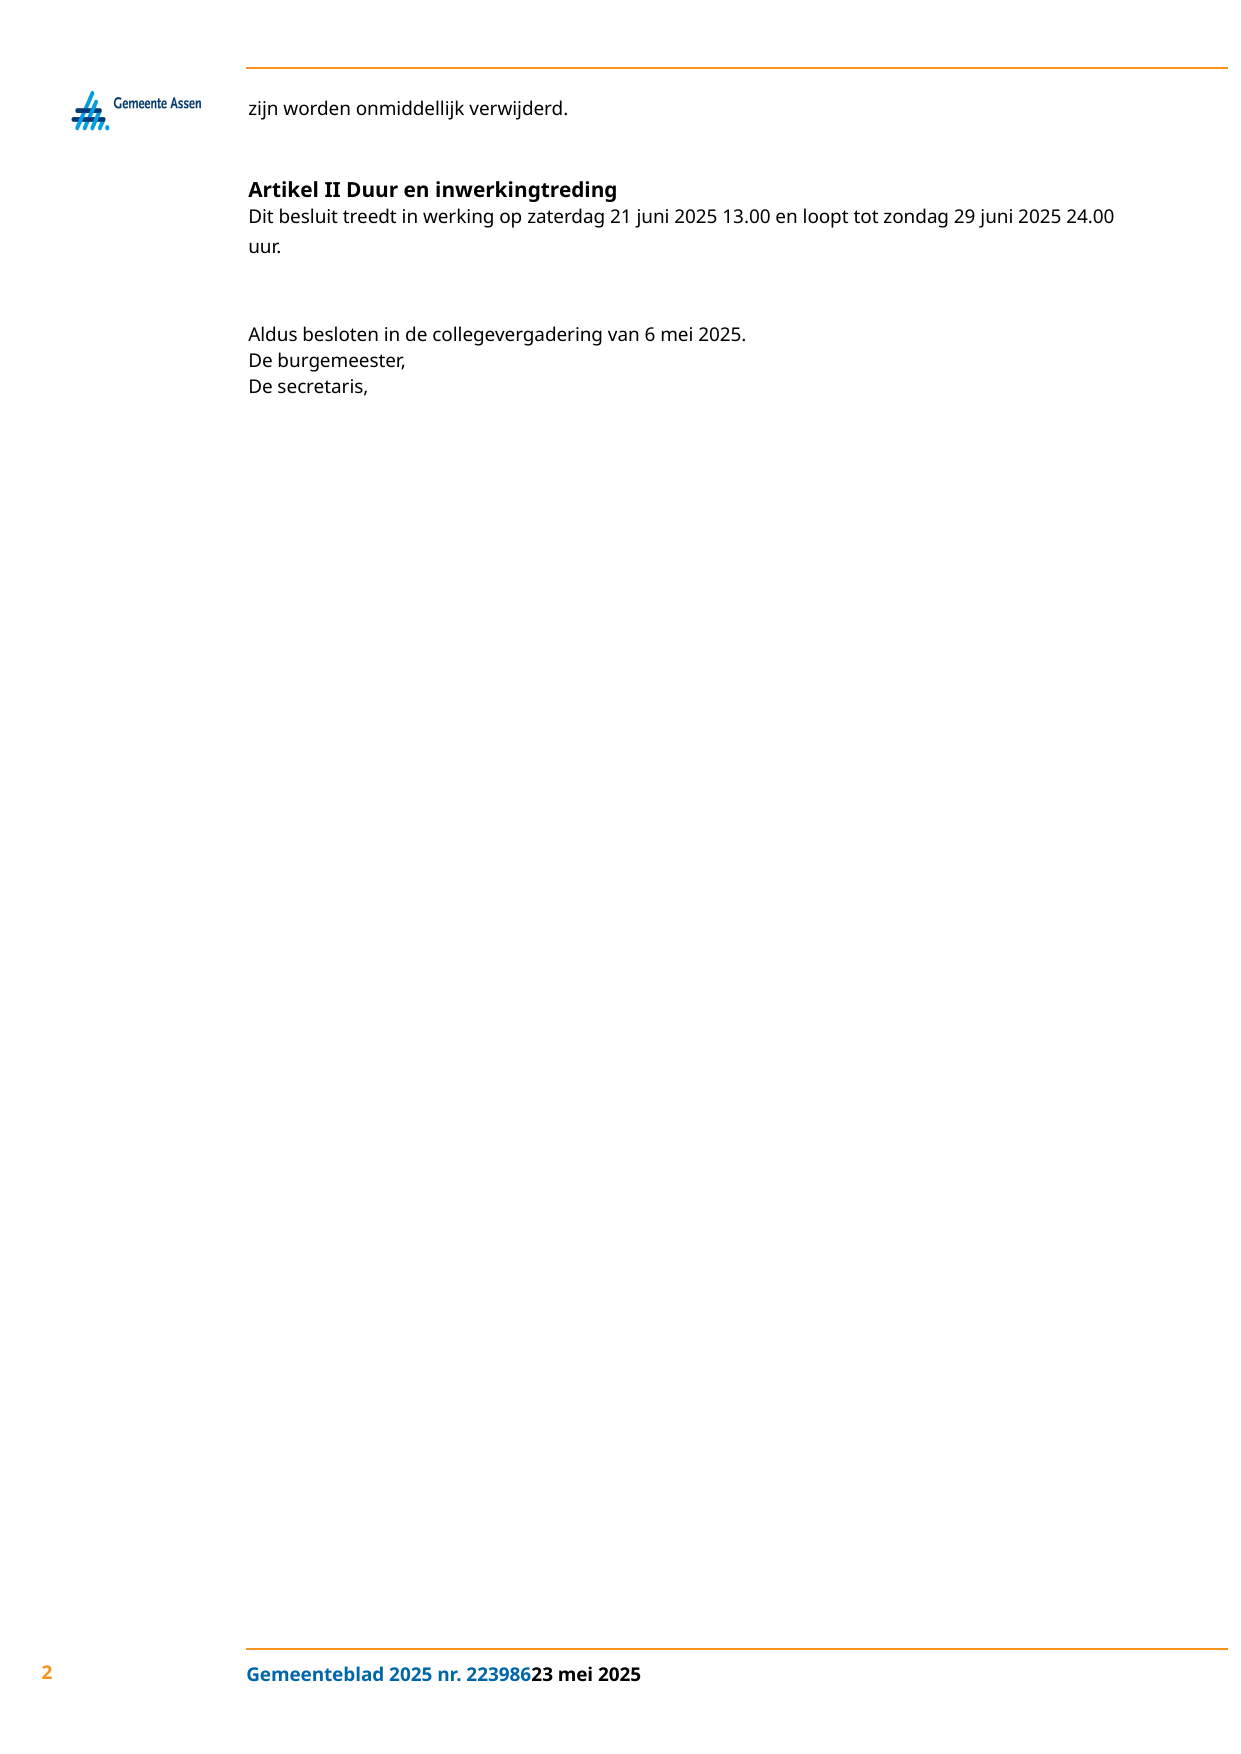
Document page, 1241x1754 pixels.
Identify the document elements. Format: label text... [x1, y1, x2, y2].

text Artikel II Duur en inwerkingtreding [248, 175, 1152, 203]
picture [41, 47, 231, 172]
text De secretaris, [248, 373, 1152, 399]
text zijn worden onmiddellijk verwijderd. [248, 95, 1152, 121]
text Aldus besloten in de collegevergadering van 6 mei 2025. [248, 322, 1152, 347]
text Dit besluit treedt in werking op zaterdag 21 juni 2025 13.00 en loopt tot zondag 29 juni 2025 24.00 uur. [248, 203, 1152, 258]
text De burgemeester, [248, 347, 1152, 373]
